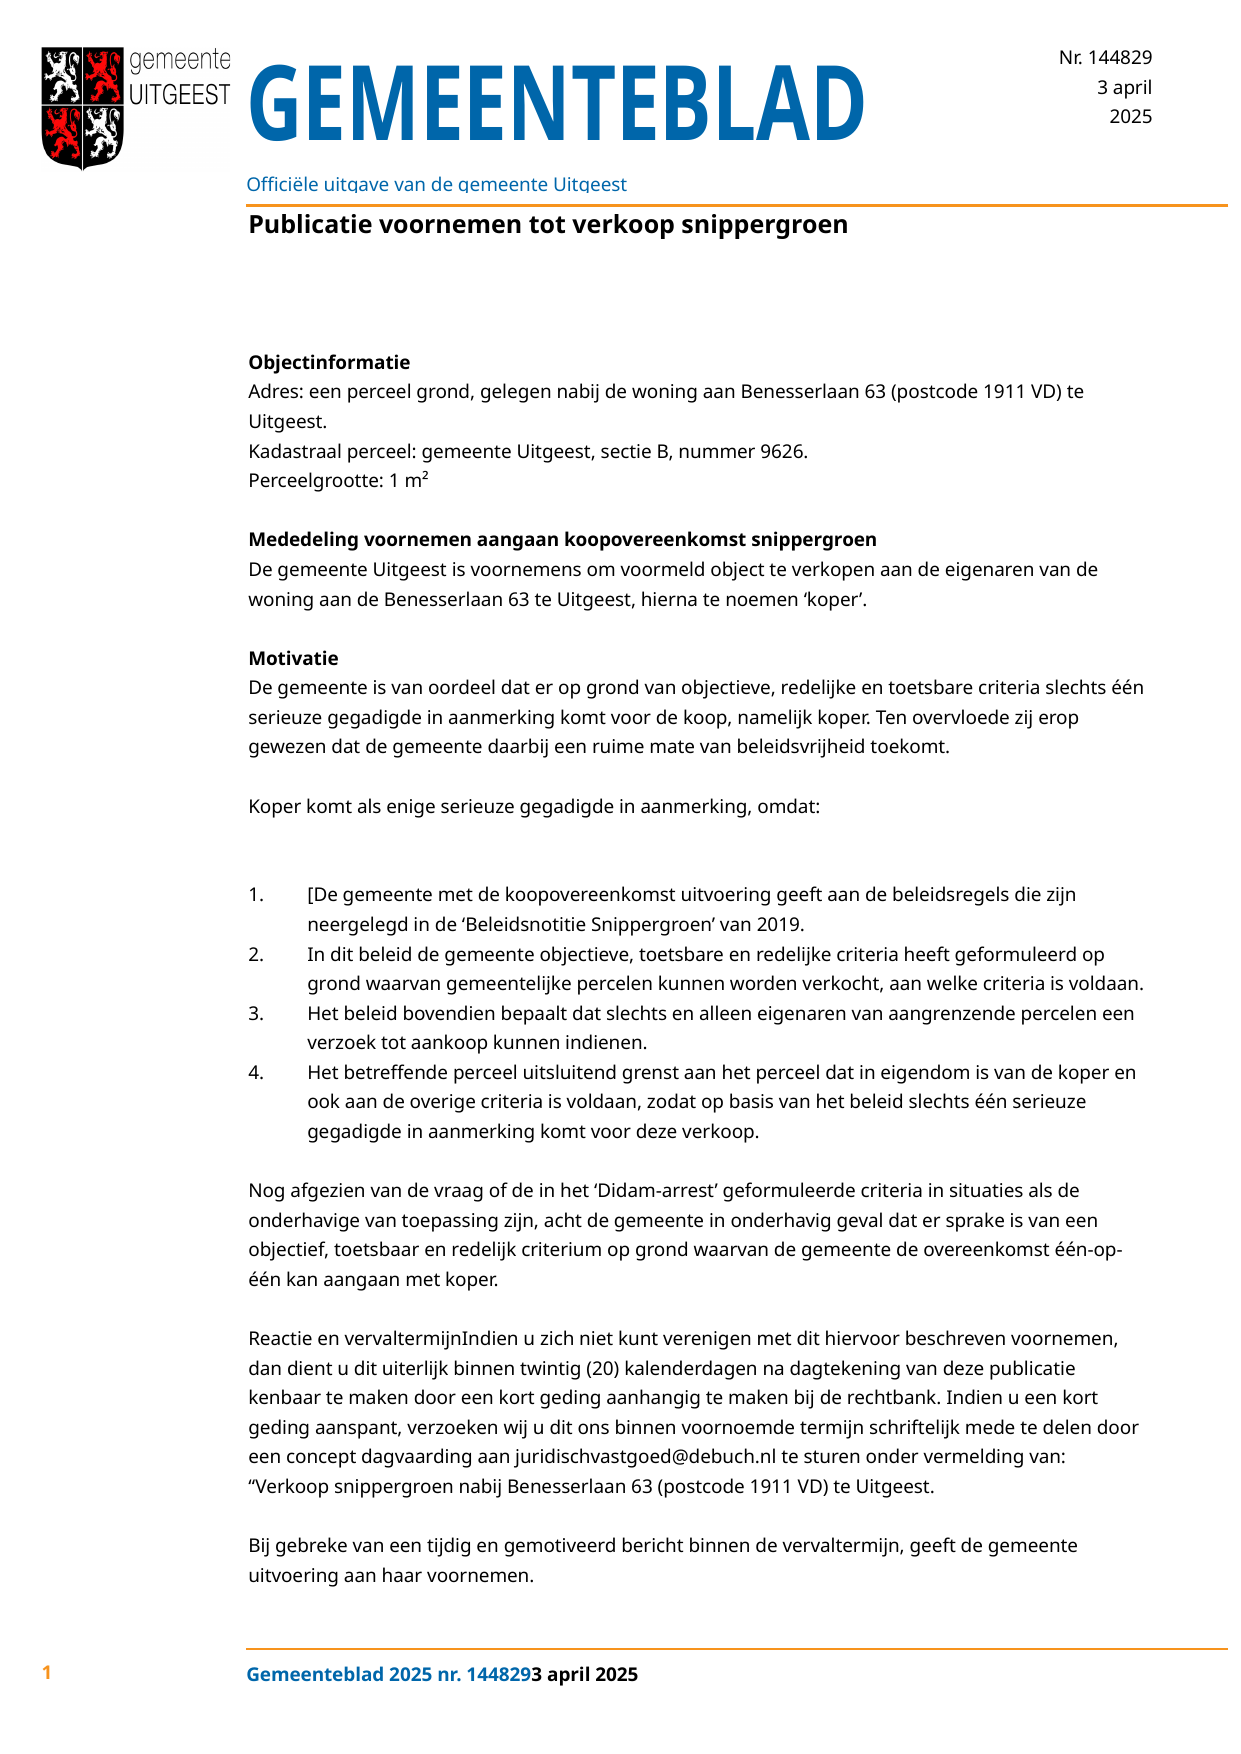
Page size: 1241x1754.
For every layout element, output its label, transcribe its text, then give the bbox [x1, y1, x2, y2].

text Mededeling voornemen aangaan koopovereenkomst snippergroen [248, 527, 1152, 552]
text Perceelgrootte: 1 m² [248, 467, 1152, 493]
list [De gemeente met de koopovereenkomst uitvoering geeft aan de beleidsregels die zijn neergelegd in de ‘Beleidsnotitie Snippergroen’ van 2019. [248, 882, 1152, 937]
text De gemeente Uitgeest is voornemens om voormeld object te verkopen aan de eigenaren van de woning aan de Benesserlaan 63 te Uitgeest, hierna te noemen ‘koper’. [248, 556, 1152, 612]
text Reactie en vervaltermijnIndien u zich niet kunt verenigen met dit hiervoor beschreven voornemen, dan dient u dit uiterlijk binnen twintig (20) kalenderdagen na dagtekening van deze publicatie kenbaar te maken door een kort geding aanhangig te maken bij de rechtbank. Indien u een kort geding aanspant, verzoeken wij u dit ons binnen voornoemde termijn schriftelijk mede te delen door een concept dagvaarding aan juridischvastgoed@debuch.nl te sturen onder vermelding van: “Verkoop snippergroen nabij Benesserlaan 63 (postcode 1911 VD) te Uitgeest. [248, 1325, 1152, 1499]
text De gemeente is van oordeel dat er op grond van objectieve, redelijke en toetsbare criteria slechts één serieuze gegadigde in aanmerking komt voor de koop, namelijk koper. Ten overvloede zij erop gewezen dat de gemeente daarbij een ruime mate van beleidsvrijheid toekomt. [248, 674, 1152, 759]
list Het beleid bovendien bepaalt dat slechts en alleen eigenaren van aangrenzende percelen een verzoek tot aankoop kunnen indienen. [248, 1000, 1152, 1055]
text Koper komt als enige serieuze gegadigde in aanmerking, omdat: [248, 793, 1152, 819]
picture [41, 47, 231, 172]
text Kadastraal perceel: gemeente Uitgeest, sectie B, nummer 9626. [248, 438, 1152, 464]
list In dit beleid de gemeente objectieve, toetsbare en redelijke criteria heeft geformuleerd op grond waarvan gemeentelijke percelen kunnen worden verkocht, aan welke criteria is voldaan. [248, 941, 1152, 996]
text Motivatie [248, 645, 1152, 671]
text Adres: een perceel grond, gelegen nabij de woning aan Benesserlaan 63 (postcode 1911 VD) te Uitgeest. [248, 379, 1152, 434]
text Objectinformatie [248, 349, 1152, 375]
text Nog afgezien van de vraag of de in het ‘Didam-arrest’ geformuleerde criteria in situaties als de onderhavige van toepassing zijn, acht de gemeente in onderhavig geval dat er sprake is van een objectief, toetsbaar en redelijk criterium op grond waarvan de gemeente de overeenkomst één-op-één kan aangaan met koper. [248, 1177, 1152, 1292]
text Publicatie voornemen tot verkoop snippergroen [248, 207, 1152, 241]
list Het betreffende perceel uitsluitend grenst aan het perceel dat in eigendom is van de koper en ook aan de overige criteria is voldaan, zodat op basis van het beleid slechts één serieuze gegadigde in aanmerking komt voor deze verkoop. [248, 1059, 1152, 1144]
text Bij gebreke van een tijdig en gemotiveerd bericht binnen de vervaltermijn, geeft de gemeente uitvoering aan haar voornemen. [248, 1532, 1152, 1588]
